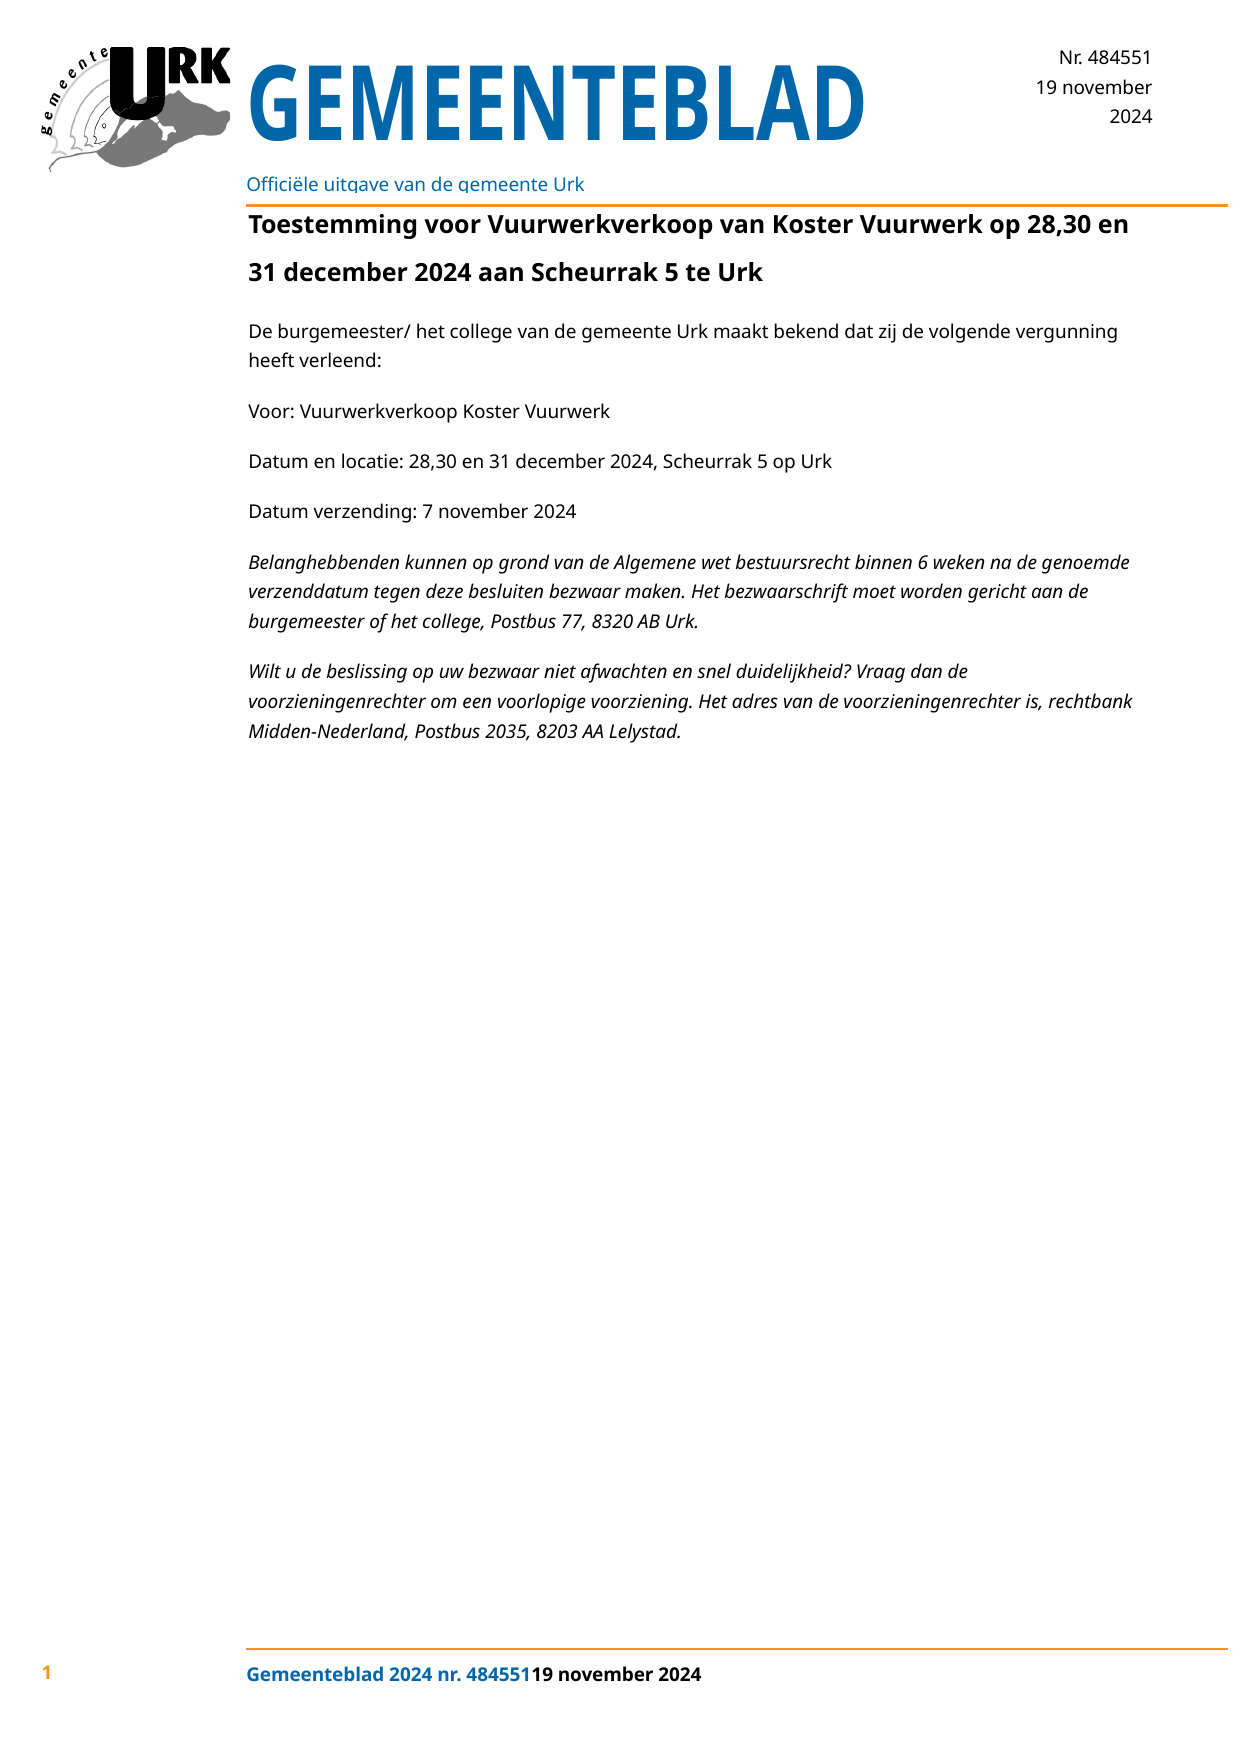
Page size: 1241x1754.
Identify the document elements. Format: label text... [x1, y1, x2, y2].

picture [41, 47, 231, 172]
text Datum en locatie: 28,30 en 31 december 2024, Scheurrak 5 op Urk [248, 448, 1152, 474]
text Wilt u de beslissing op uw bezwaar niet afwachten en snel duidelijkheid? Vraag dan de voorzieningenrechter om een voorlopige voorziening. Het adres van de voorzieningenrechter is, rechtbank Midden-Nederland, Postbus 2035, 8203 AA Lelystad. [248, 659, 1152, 744]
text De burgemeester/ het college van de gemeente Urk maakt bekend dat zij de volgende vergunning heeft verleend: [248, 318, 1152, 373]
text Toestemming voor Vuurwerkverkoop van Koster Vuurwerk op 28,30 en 31 december 2024 aan Scheurrak 5 te Urk [248, 207, 1152, 288]
text Voor: Vuurwerkverkoop Koster Vuurwerk [248, 398, 1152, 424]
text Belanghebbenden kunnen op grond van de Algemene wet bestuursrecht binnen 6 weken na de genoemde verzenddatum tegen deze besluiten bezwaar maken. Het bezwaarschrift moet worden gericht aan de burgemeester of het college, Postbus 77, 8320 AB Urk. [248, 549, 1152, 634]
text Datum verzending: 7 november 2024 [248, 499, 1152, 524]
